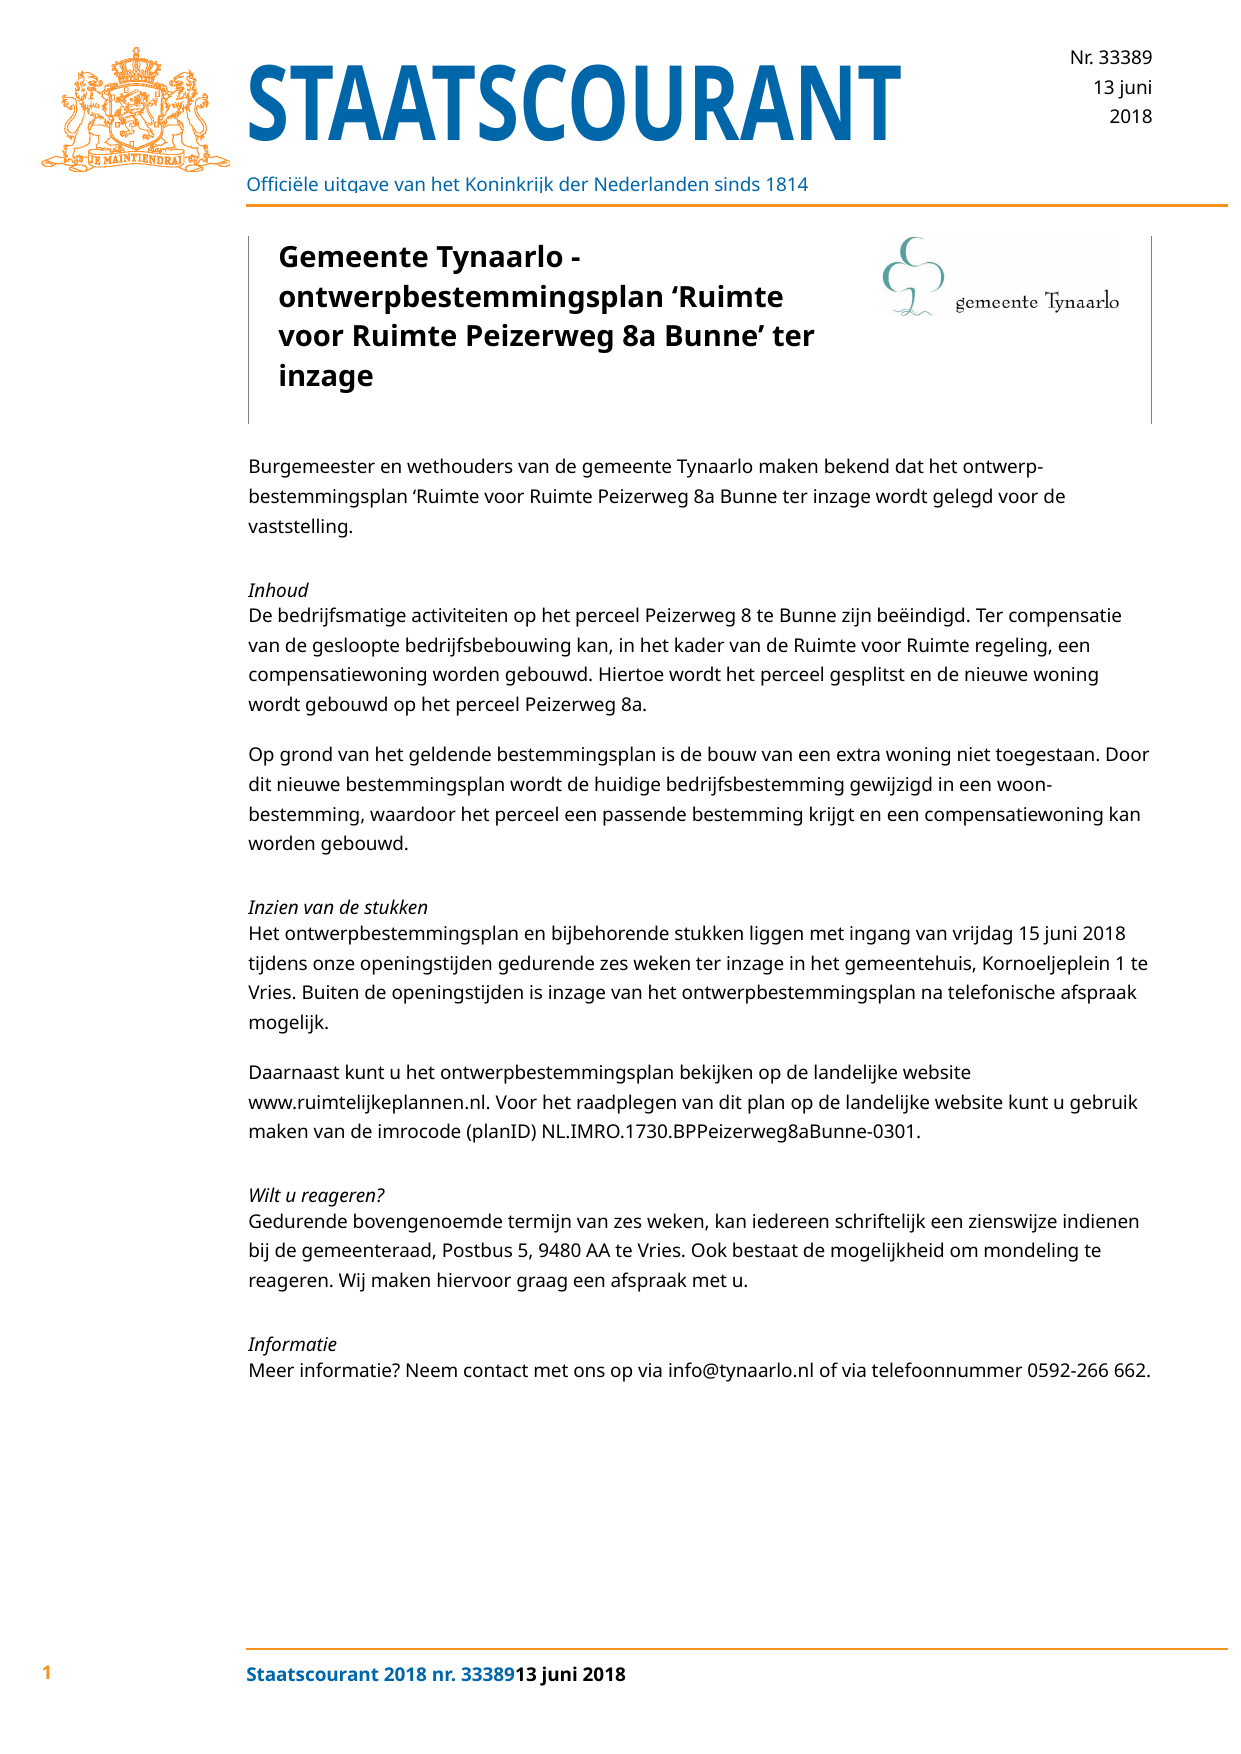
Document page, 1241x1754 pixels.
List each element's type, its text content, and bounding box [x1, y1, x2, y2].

text De bedrijfsmatige activiteiten op het perceel Peizerweg 8 te Bunne zijn beëindigd. Ter compensatie van de gesloopte bedrijfsbebouwing kan, in het kader van de Ruimte voor Ruimte regeling, een compensatiewoning worden gebouwd. Hiertoe wordt het perceel gesplitst en de nieuwe woning wordt gebouwd op het perceel Peizerweg 8a. [248, 602, 1152, 717]
text Gedurende bovengenoemde termijn van zes weken, kan iedereen schriftelijk een zienswijze indienen bij de gemeenteraad, Postbus 5, 9480 AA te Vries. Ook bestaat de mogelijkheid om mondeling te reageren. Wij maken hiervoor graag een afspraak met u. [248, 1208, 1152, 1293]
table_header Gemeente Tynaarlo - ontwerpbestemmingsplan ‘Ruimte voor Ruimte Peizerweg 8a Bunne’ ter inzage [249, 236, 850, 424]
table_header [850, 236, 1151, 424]
text Burgemeester en wethouders van de gemeente Tynaarlo maken bekend dat het ontwerp-bestemmingsplan ‘Ruimte voor Ruimte Peizerweg 8a Bunne ter inzage wordt gelegd voor de vaststelling. [248, 454, 1152, 538]
text Inhoud [248, 577, 1152, 602]
text Op grond van het geldende bestemmingsplan is de bouw van een extra woning niet toegestaan. Door dit nieuwe bestemmingsplan wordt de huidige bedrijfsbestemming gewijzigd in een woon-bestemming, waardoor het perceel een passende bestemming krijgt en een compensatiewoning kan worden gebouwd. [248, 742, 1152, 856]
text Inzien van de stukken [248, 894, 1152, 920]
text Informatie [248, 1331, 1152, 1357]
text Daarnaast kunt u het ontwerpbestemmingsplan bekijken op de landelijke website www.ruimtelijkeplannen.nl. Voor het raadplegen van dit plan op de landelijke website kunt u gebruik maken van de imrocode (planID) NL.IMRO.1730.BPPeizerweg8aBunne-0301. [248, 1059, 1152, 1144]
text Wilt u reageren? [248, 1182, 1152, 1208]
picture [41, 47, 231, 172]
text Meer informatie? Neem contact met ons op via info@tynaarlo.nl of via telefoonnummer 0592-266 662. [248, 1357, 1152, 1383]
text Het ontwerpbestemmingsplan en bijbehorende stukken liggen met ingang van vrijdag 15 juni 2018 tijdens onze openingstijden gedurende zes weken ter inzage in het gemeentehuis, Kornoeljeplein 1 te Vries. Buiten de openingstijden is inzage van het ontwerpbestemmingsplan na telefonische afspraak mogelijk. [248, 920, 1152, 1034]
picture [882, 236, 1119, 316]
